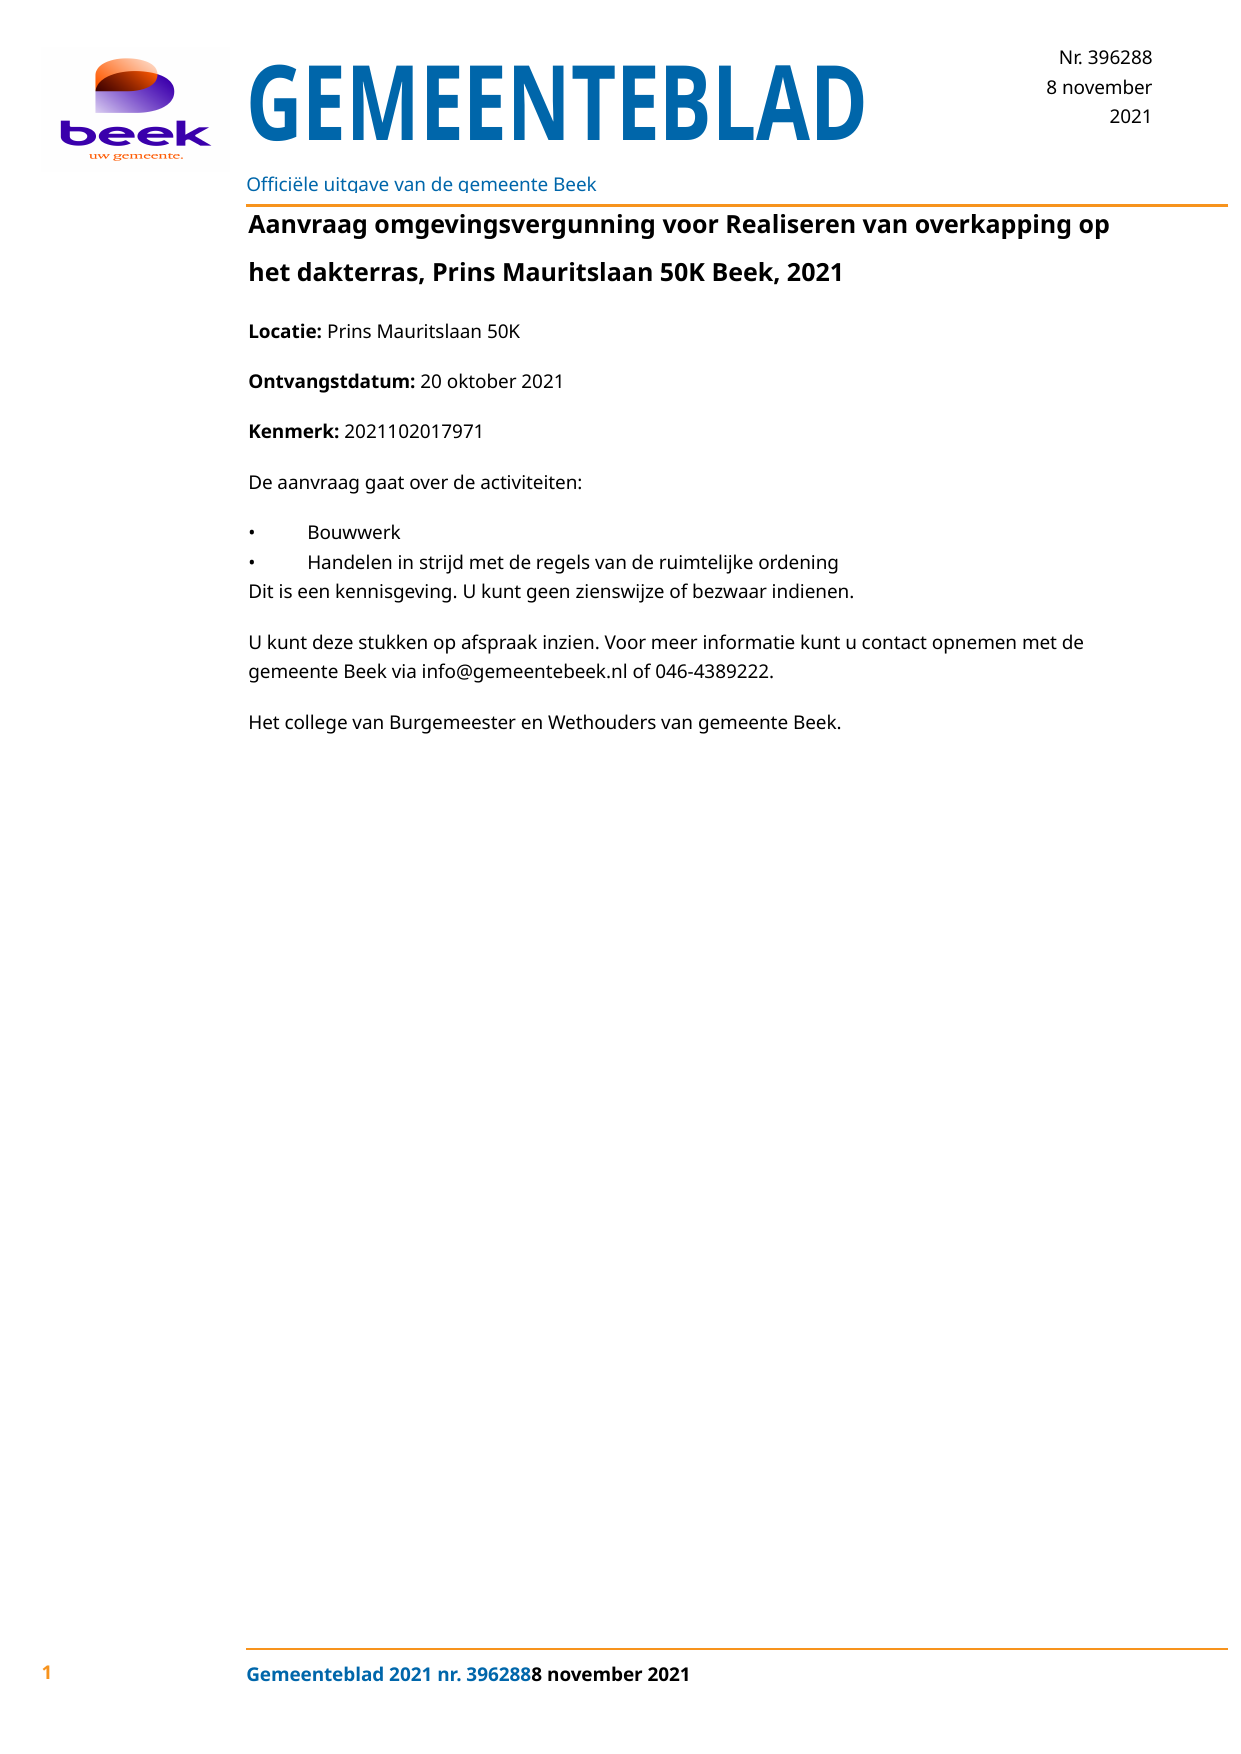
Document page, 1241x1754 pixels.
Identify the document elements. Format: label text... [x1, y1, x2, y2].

text Dit is een kennisgeving. U kunt geen zienswijze of bezwaar indienen. [248, 579, 1152, 604]
text Ontvangstdatum: 20 oktober 2021 [248, 368, 1152, 394]
text Aanvraag omgevingsvergunning voor Realiseren van overkapping op het dakterras, Prins Mauritslaan 50K Beek, 2021 [248, 207, 1152, 288]
text Kenmerk: 2021102017971 [248, 419, 1152, 444]
text Locatie: Prins Mauritslaan 50K [248, 318, 1152, 344]
text U kunt deze stukken op afspraak inzien. Voor meer informatie kunt u contact opnemen met de gemeente Beek via info@gemeentebeek.nl of 046-4389222. [248, 629, 1152, 684]
picture [41, 47, 231, 172]
text De aanvraag gaat over de activiteiten: [248, 469, 1152, 495]
text Het college van Burgemeester en Wethouders van gemeente Beek. [248, 709, 1152, 735]
list Handelen in strijd met de regels van de ruimtelijke ordening [248, 549, 1152, 575]
list Bouwwerk [248, 519, 1152, 545]
